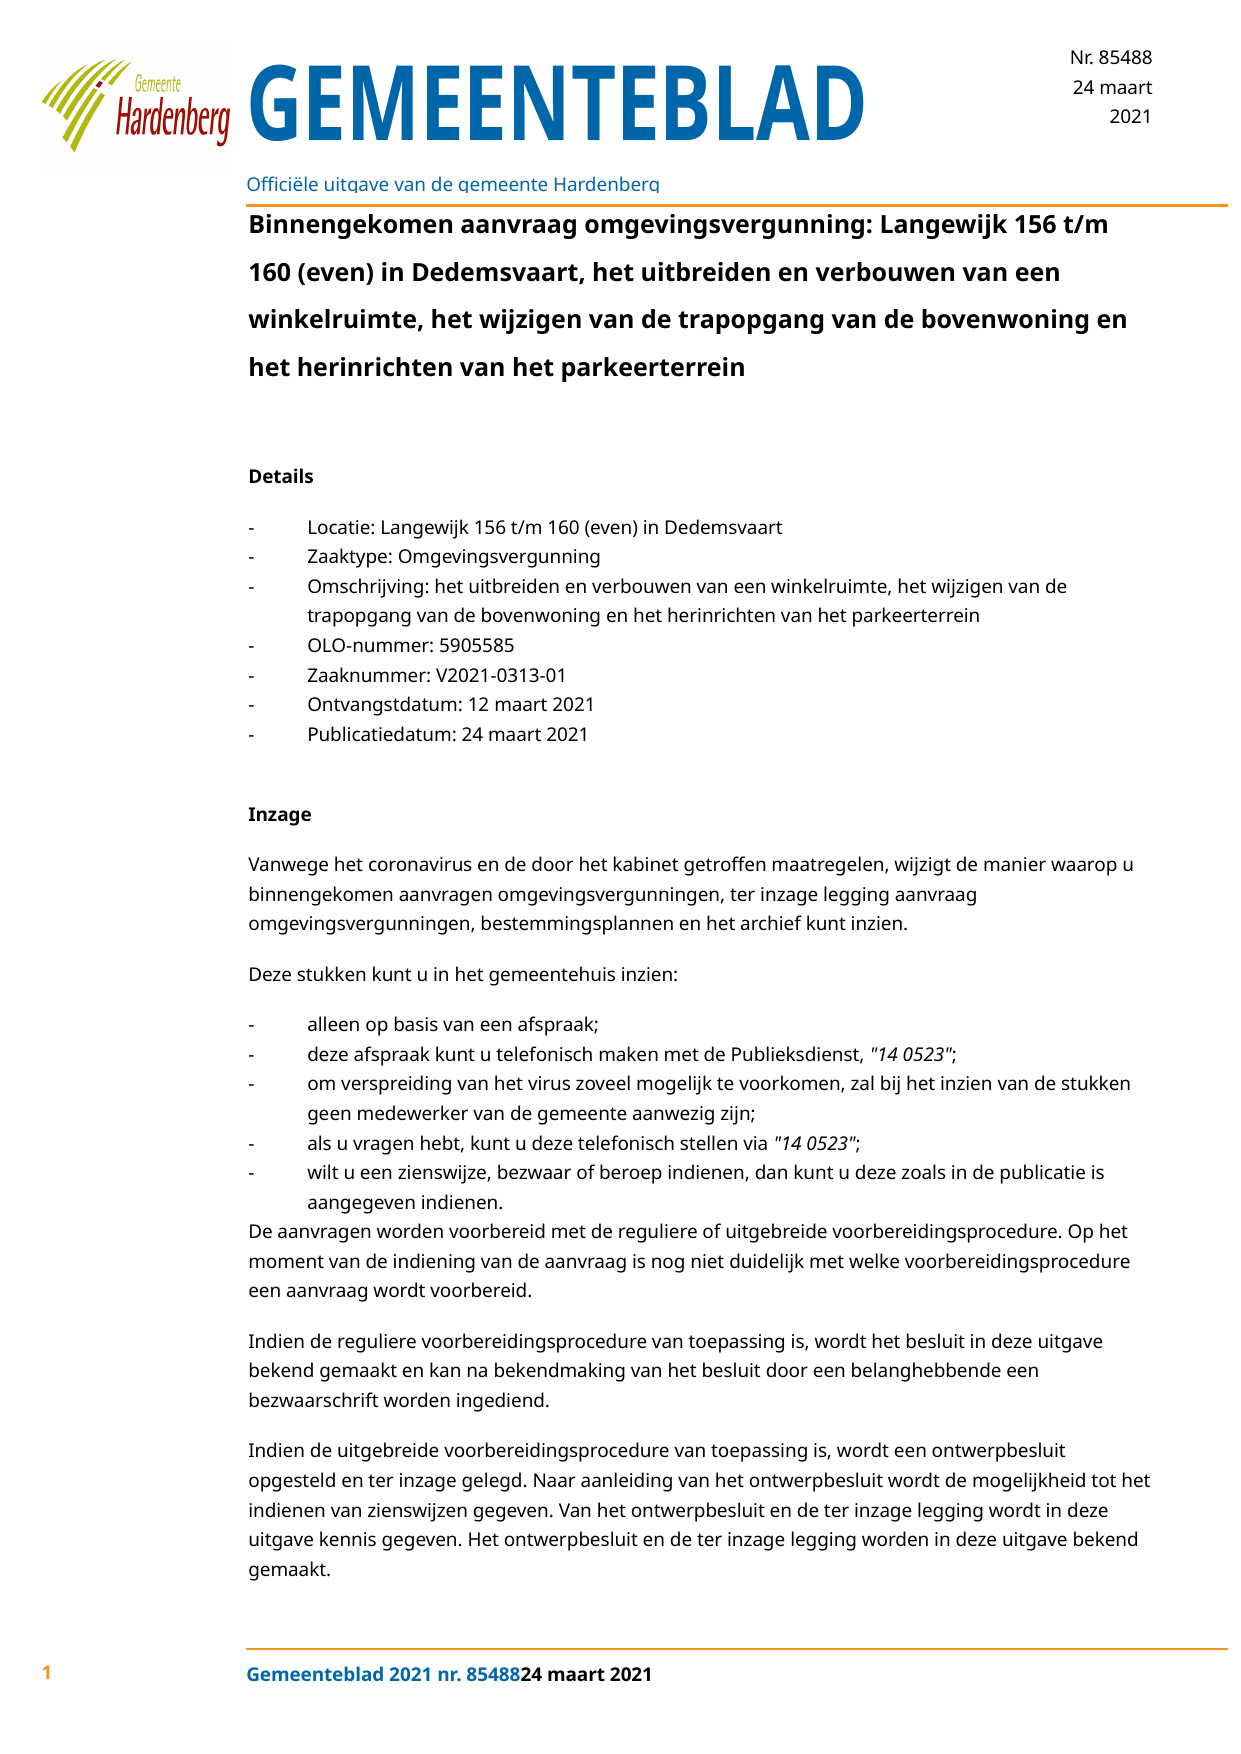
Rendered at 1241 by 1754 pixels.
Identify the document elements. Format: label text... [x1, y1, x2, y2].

list Publicatiedatum: 24 maart 2021 [248, 721, 1152, 747]
picture [41, 47, 231, 172]
text De aanvragen worden voorbereid met de reguliere of uitgebreide voorbereidingsprocedure. Op het moment van de indiening van de aanvraag is nog niet duidelijk met welke voorbereidingsprocedure een aanvraag wordt voorbereid. [248, 1218, 1152, 1303]
list wilt u een zienswijze, bezwaar of beroep indienen, dan kunt u deze zoals in de publicatie is aangegeven indienen. [248, 1159, 1152, 1215]
text Vanwege het coronavirus en de door het kabinet getroffen maatregelen, wijzigt de manier waarop u binnengekomen aanvragen omgevingsvergunningen, ter inzage legging aanvraag omgevingsvergunningen, bestemmingsplannen en het archief kunt inzien. [248, 851, 1152, 936]
list Zaaktype: Omgevingsvergunning [248, 543, 1152, 569]
list deze afspraak kunt u telefonisch maken met de Publieksdienst, "14 0523"; [248, 1041, 1152, 1067]
list Ontvangstdatum: 12 maart 2021 [248, 691, 1152, 717]
list Zaaknummer: V2021-0313-01 [248, 662, 1152, 688]
list alleen op basis van een afspraak; [248, 1011, 1152, 1037]
list om verspreiding van het virus zoveel mogelijk te voorkomen, zal bij het inzien van de stukken geen medewerker van de gemeente aanwezig zijn; [248, 1071, 1152, 1126]
text Details [248, 463, 1152, 489]
text Inzage [248, 801, 1152, 827]
text Indien de reguliere voorbereidingsprocedure van toepassing is, wordt het besluit in deze uitgave bekend gemaakt en kan na bekendmaking van het besluit door een belanghebbende een bezwaarschrift worden ingediend. [248, 1328, 1152, 1413]
list OLO-nummer: 5905585 [248, 632, 1152, 658]
list als u vragen hebt, kunt u deze telefonisch stellen via "14 0523"; [248, 1130, 1152, 1156]
text Deze stukken kunt u in het gemeentehuis inzien: [248, 961, 1152, 987]
text Binnengekomen aanvraag omgevingsvergunning: Langewijk 156 t/m 160 (even) in Dedemsvaart, het uitbreiden en verbouwen van een winkelruimte, het wijzigen van de trapopgang van de bovenwoning en het herinrichten van het parkeerterrein [248, 207, 1152, 384]
list Omschrijving: het uitbreiden en verbouwen van een winkelruimte, het wijzigen van de trapopgang van de bovenwoning en het herinrichten van het parkeerterrein [248, 573, 1152, 628]
list Locatie: Langewijk 156 t/m 160 (even) in Dedemsvaart [248, 514, 1152, 540]
text Indien de uitgebreide voorbereidingsprocedure van toepassing is, wordt een ontwerpbesluit opgesteld en ter inzage gelegd. Naar aanleiding van het ontwerpbesluit wordt de mogelijkheid tot het indienen van zienswijzen gegeven. Van het ontwerpbesluit en de ter inzage legging wordt in deze uitgave kennis gegeven. Het ontwerpbesluit en de ter inzage legging worden in deze uitgave bekend gemaakt. [248, 1438, 1152, 1582]
